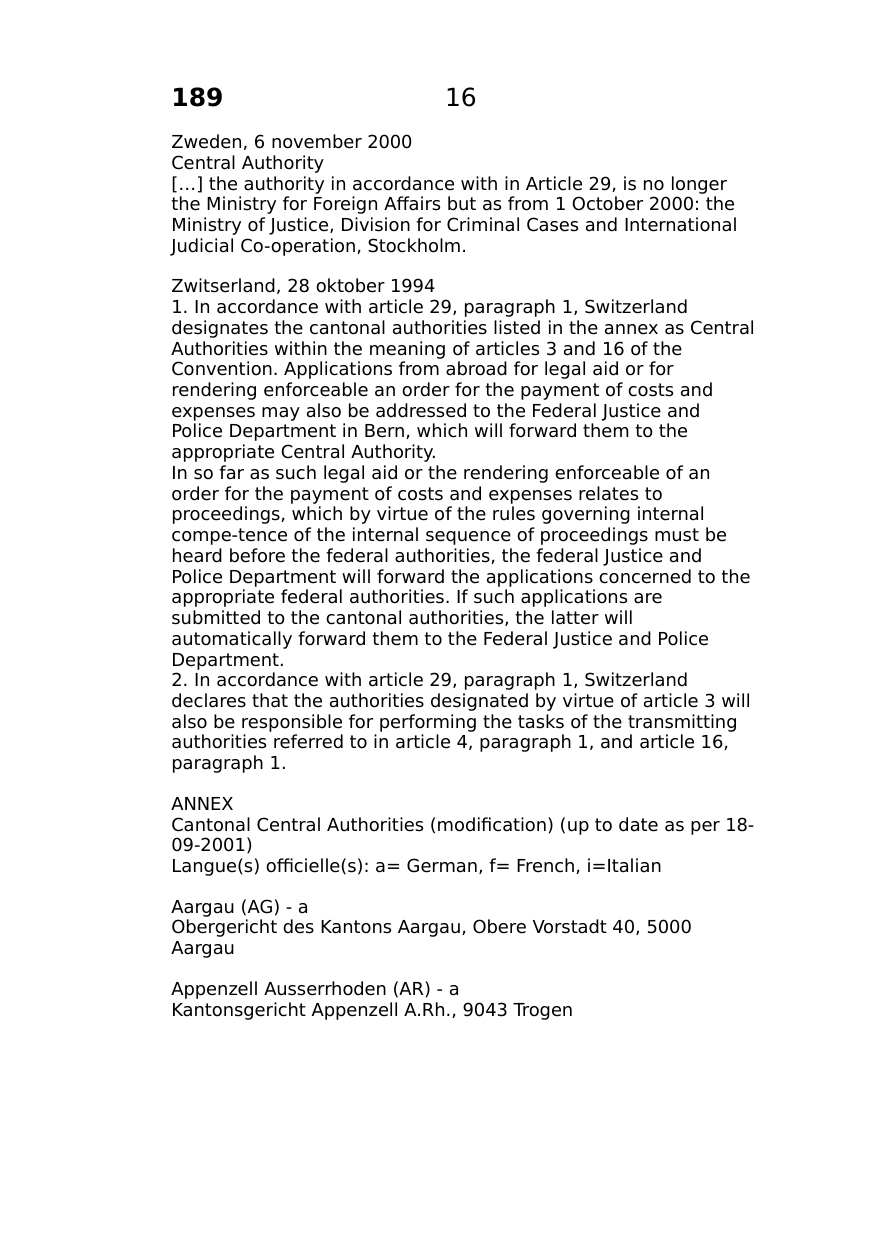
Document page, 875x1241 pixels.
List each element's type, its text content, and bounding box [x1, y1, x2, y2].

text Appenzell Ausserrhoden (AR) - a [171, 979, 756, 999]
text Zweden, 6 november 2000 [171, 132, 756, 153]
text ANNEX [171, 794, 756, 814]
text Cantonal Central Authorities (modification) (up to date as per 18-09-2001) [171, 814, 756, 856]
text […] the authority in accordance with in Article 29, is no longer the Ministry for Foreign Affairs but as from 1 October 2000: the Ministry of Justice, Division for Criminal Cases and International Judicial Co-operation, Stockholm. [171, 173, 756, 256]
text 1. In accordance with article 29, paragraph 1, Switzerland designates the cantonal authorities listed in the annex as Central Authorities within the meaning of articles 3 and 16 of the Convention. Applications from abroad for legal aid or for rendering enforceable an order for the payment of costs and expenses may also be addressed to the Federal Justice and Police Department in Bern, which will forward them to the appropriate Central Authority. [171, 297, 756, 463]
text Obergericht des Kantons Aargau, Obere Vorstadt 40, 5000 Aargau [171, 917, 756, 959]
text Langue(s) officielle(s): a= German, f= French, i=Italian [171, 856, 756, 877]
text Zwitserland, 28 oktober 1994 [171, 276, 756, 297]
text Aargau (AG) - a [171, 897, 756, 917]
text 2. In accordance with article 29, paragraph 1, Switzerland declares that the authorities designated by virtue of article 3 will also be responsible for performing the tasks of the transmitting authorities referred to in article 4, paragraph 1, and article 16, paragraph 1. [171, 670, 756, 774]
text Central Authority [171, 153, 756, 173]
text In so far as such legal aid or the rendering enforceable of an order for the payment of costs and expenses relates to proceedings, which by virtue of the rules governing internal compe-tence of the internal sequence of proceedings must be heard before the federal authorities, the federal Justice and Police Department will forward the applications concerned to the appropriate federal authorities. If such applications are submitted to the cantonal authorities, the latter will automatically forward them to the Federal Justice and Police Department. [171, 463, 756, 670]
text Kantonsgericht Appenzell A.Rh., 9043 Trogen [171, 999, 756, 1020]
